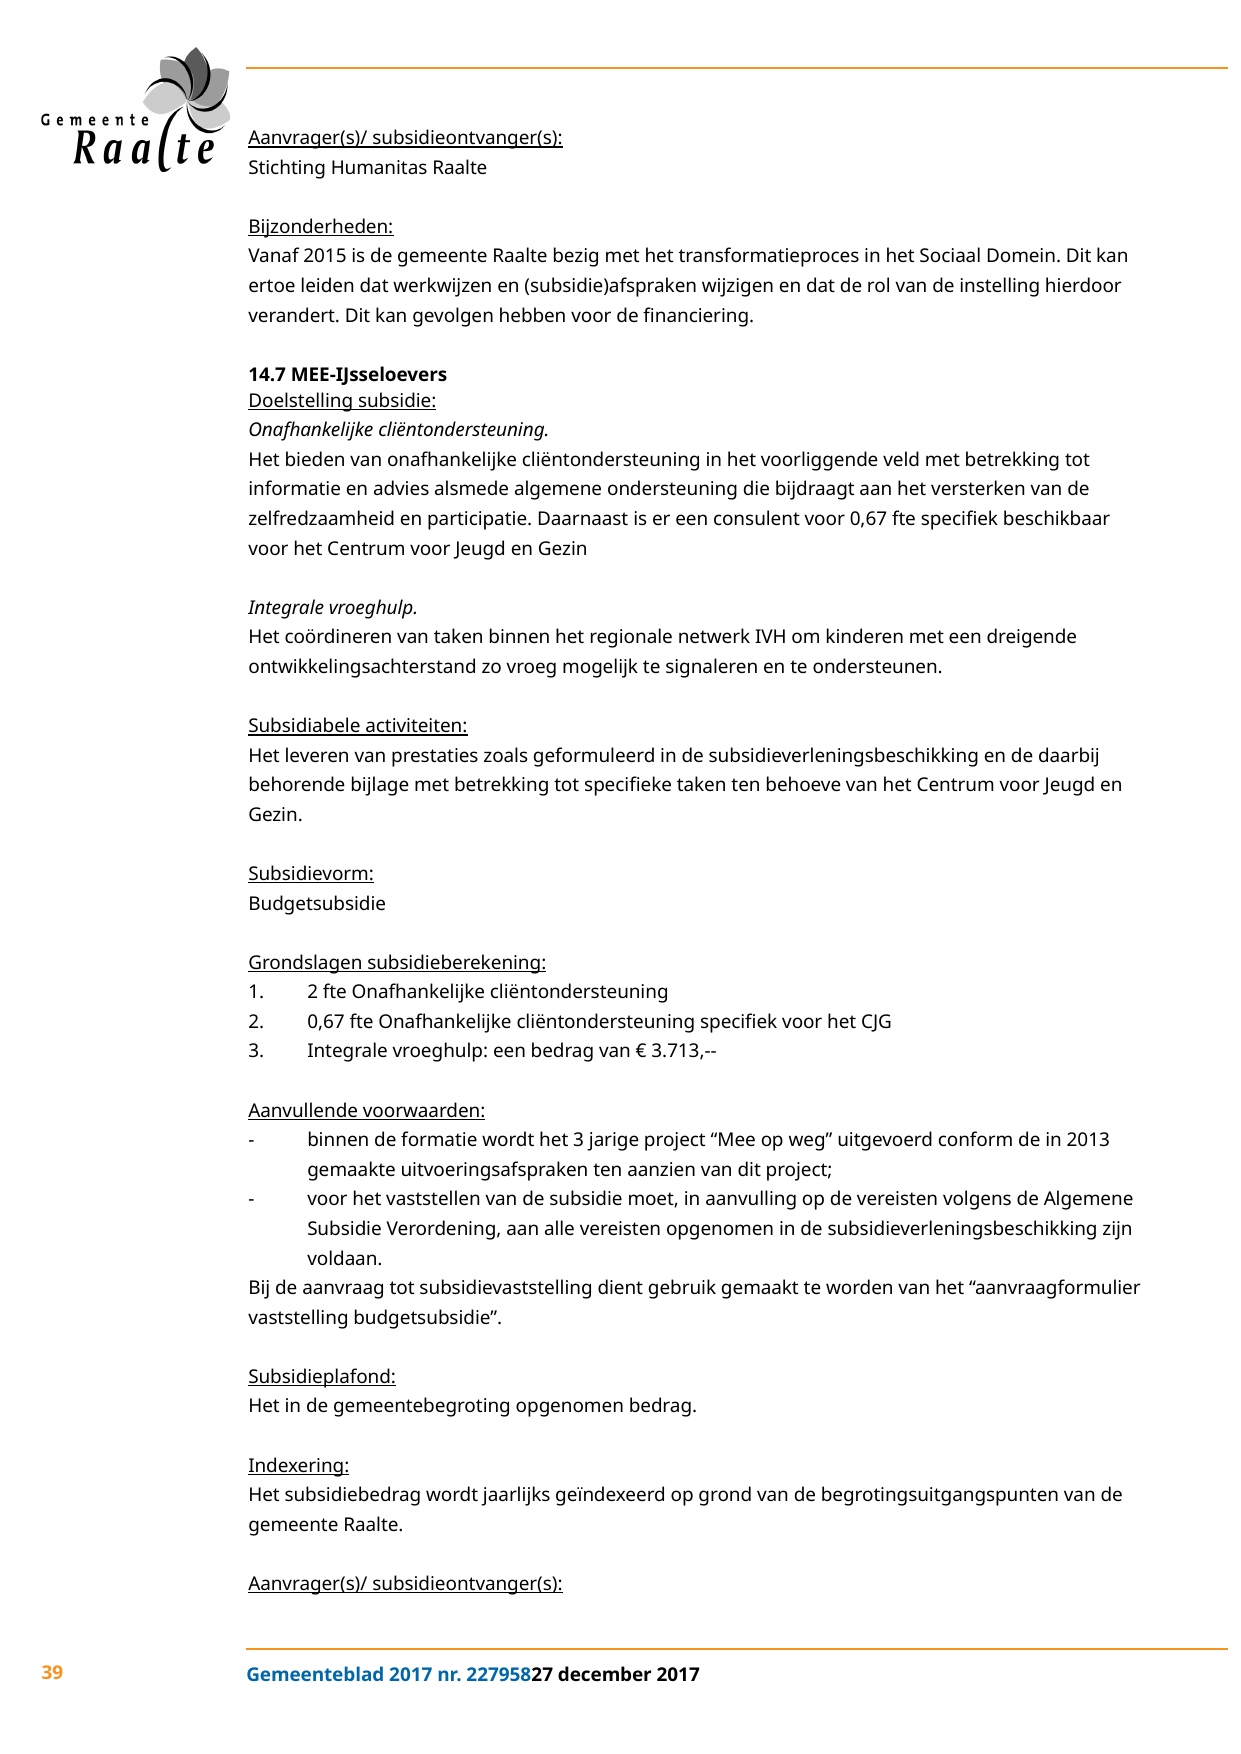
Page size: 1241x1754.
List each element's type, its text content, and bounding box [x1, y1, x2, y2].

text Grondslagen subsidieberekening: [248, 949, 1152, 974]
text Het leveren van prestaties zoals geformuleerd in de subsidieverleningsbeschikking en de daarbij behorende bijlage met betrekking tot specifieke taken ten behoeve van het Centrum voor Jeugd en Gezin. [248, 742, 1152, 827]
text Het subsidiebedrag wordt jaarlijks geïndexeerd op grond van de begrotingsuitgangspunten van de gemeente Raalte. [248, 1481, 1152, 1537]
text Subsidieplafond: [248, 1363, 1152, 1389]
text Vanaf 2015 is de gemeente Raalte bezig met het transformatieproces in het Sociaal Domein. Dit kan ertoe leiden dat werkwijzen en (subsidie)afspraken wijzigen en dat de rol van de instelling hierdoor verandert. Dit kan gevolgen hebben voor de financiering. [248, 243, 1152, 328]
text Bijzonderheden: [248, 213, 1152, 239]
text Budgetsubsidie [248, 890, 1152, 915]
list 0,67 fte Onafhankelijke cliëntondersteuning specifiek voor het CJG [248, 1008, 1152, 1034]
text Indexering: [248, 1452, 1152, 1477]
text 14.7 MEE-IJsseloevers [248, 361, 1152, 387]
list 2 fte Onafhankelijke cliëntondersteuning [248, 978, 1152, 1004]
text Subsidievorm: [248, 860, 1152, 886]
picture [41, 47, 231, 172]
text Aanvrager(s)/ subsidieontvanger(s): [248, 1570, 1152, 1596]
text Subsidiabele activiteiten: [248, 712, 1152, 738]
text Bij de aanvraag tot subsidievaststelling dient gebruik gemaakt te worden van het “aanvraagformulier vaststelling budgetsubsidie”. [248, 1274, 1152, 1329]
text Aanvrager(s)/ subsidieontvanger(s): [248, 124, 1152, 150]
text Doelstelling subsidie: [248, 387, 1152, 412]
list voor het vaststellen van de subsidie moet, in aanvulling op de vereisten volgens de Algemene Subsidie Verordening, aan alle vereisten opgenomen in de subsidieverleningsbeschikking zijn voldaan. [248, 1186, 1152, 1270]
text Aanvullende voorwaarden: [248, 1097, 1152, 1122]
text Het coördineren van taken binnen het regionale netwerk IVH om kinderen met een dreigende ontwikkelingsachterstand zo vroeg mogelijk te signaleren en te ondersteunen. [248, 623, 1152, 679]
text Het bieden van onafhankelijke cliëntondersteuning in het voorliggende veld met betrekking tot informatie en advies alsmede algemene ondersteuning die bijdraagt aan het versterken van de zelfredzaamheid en participatie. Daarnaast is er een consulent voor 0,67 fte specifiek beschikbaar voor het Centrum voor Jeugd en Gezin [248, 446, 1152, 560]
list Integrale vroeghulp: een bedrag van € 3.713,-- [248, 1038, 1152, 1063]
text Integrale vroeghulp. [248, 594, 1152, 619]
text Onafhankelijke cliëntondersteuning. [248, 416, 1152, 442]
list binnen de formatie wordt het 3 jarige project “Mee op weg” uitgevoerd conform de in 2013 gemaakte uitvoeringsafspraken ten aanzien van dit project; [248, 1126, 1152, 1182]
text Stichting Humanitas Raalte [248, 154, 1152, 180]
text Het in de gemeentebegroting opgenomen bedrag. [248, 1393, 1152, 1418]
